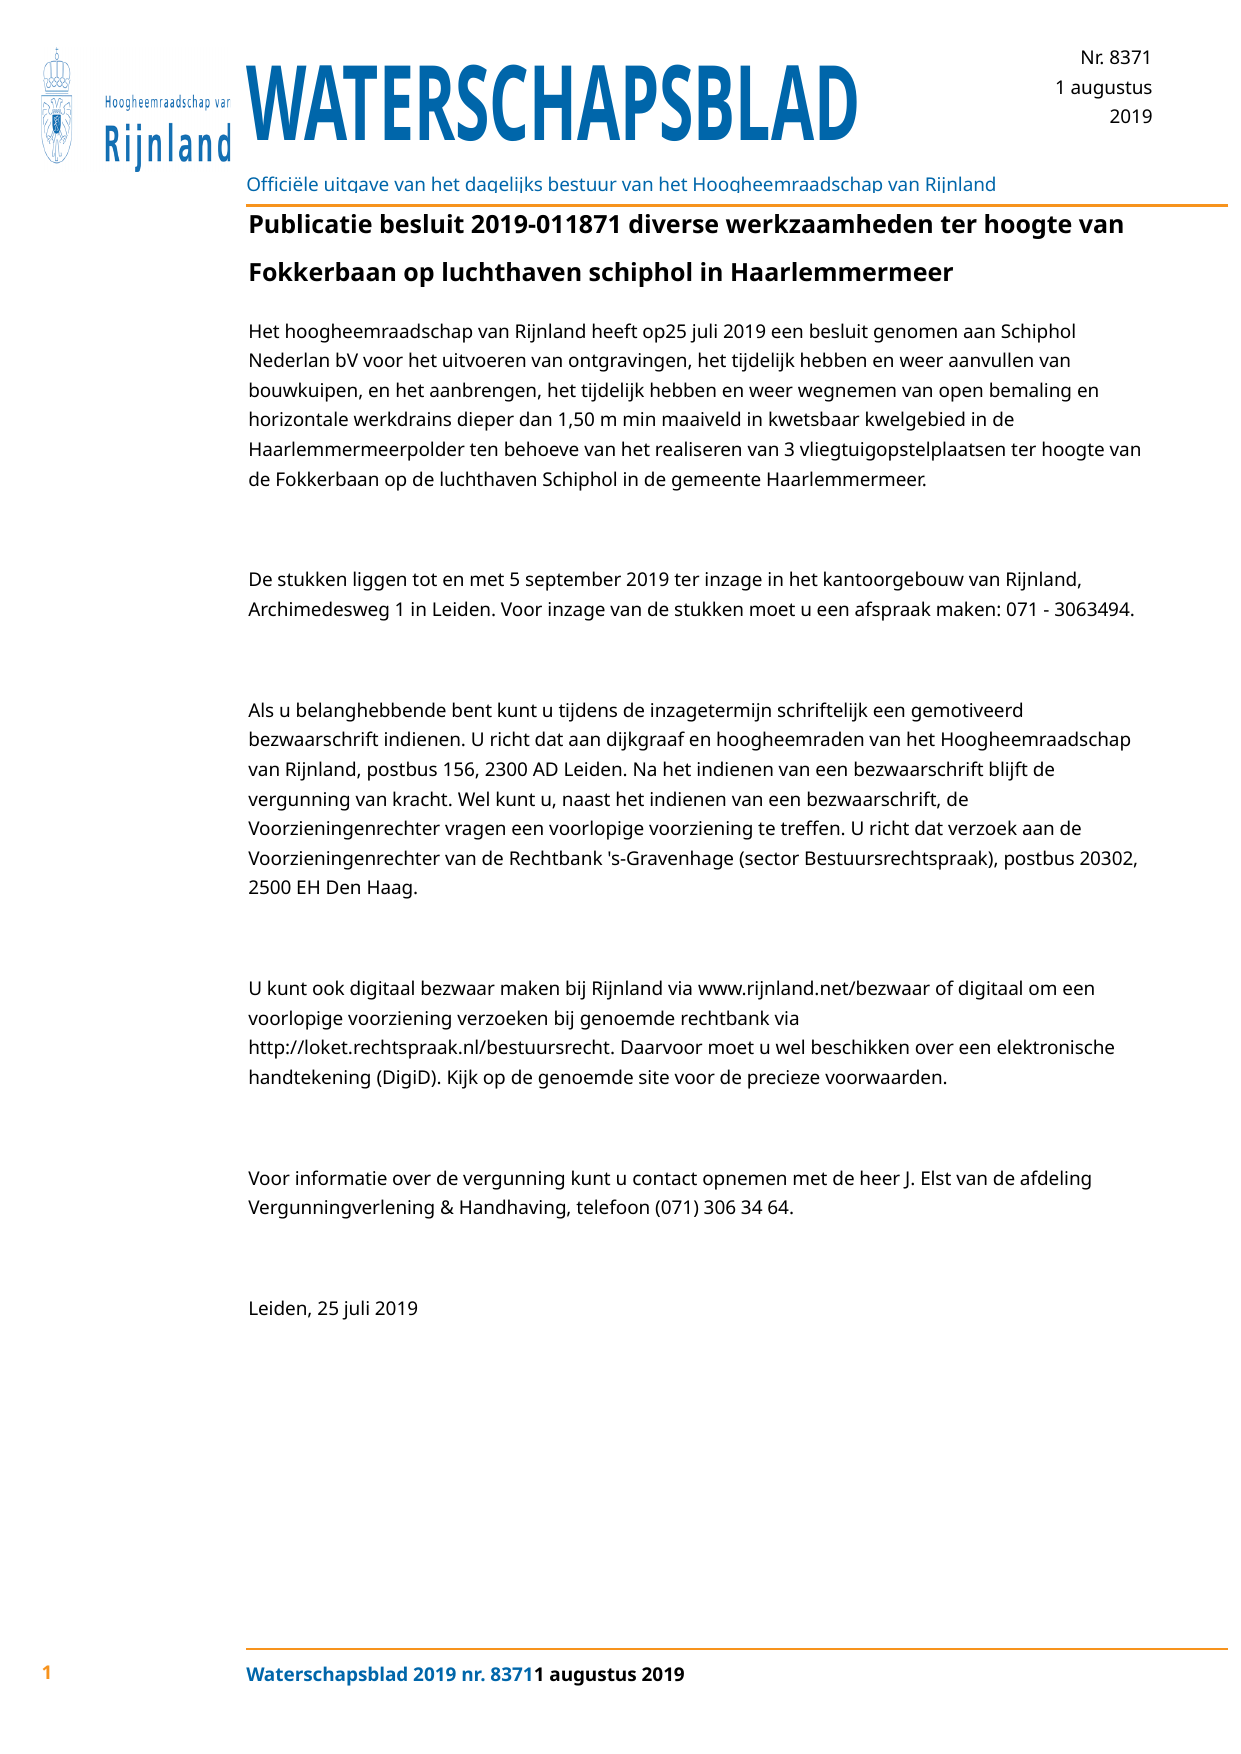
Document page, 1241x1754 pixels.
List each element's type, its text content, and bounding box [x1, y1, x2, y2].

text Als u belanghebbende bent kunt u tijdens de inzagetermijn schriftelijk een gemotiveerd bezwaarschrift indienen. U richt dat aan dijkgraaf en hoogheemraden van het Hoogheemraadschap van Rijnland, postbus 156, 2300 AD Leiden. Na het indienen van een bezwaarschrift blijft de vergunning van kracht. Wel kunt u, naast het indienen van een bezwaarschrift, de Voorzieningenrechter vragen een voorlopige voorziening te treffen. U richt dat verzoek aan de Voorzieningenrechter van de Rechtbank 's-Gravenhage (sector Bestuursrechtspraak), postbus 20302, 2500 EH Den Haag. [248, 697, 1152, 900]
text U kunt ook digitaal bezwaar maken bij Rijnland via www.rijnland.net/bezwaar of digitaal om een voorlopige voorziening verzoeken bij genoemde rechtbank via http://loket.rechtspraak.nl/bestuursrecht. Daarvoor moet u wel beschikken over een elektronische handtekening (DigiD). Kijk op de genoemde site voor de precieze voorwaarden. [248, 975, 1152, 1090]
text Publicatie besluit 2019-011871 diverse werkzaamheden ter hoogte van Fokkerbaan op luchthaven schiphol in Haarlemmermeer [248, 207, 1152, 288]
text De stukken liggen tot en met 5 september 2019 ter inzage in het kantoorgebouw van Rijnland, Archimedesweg 1 in Leiden. Voor inzage van de stukken moet u een afspraak maken: 071 - 3063494. [248, 567, 1152, 622]
text Het hoogheemraadschap van Rijnland heeft op25 juli 2019 een besluit genomen aan Schiphol Nederlan bV voor het uitvoeren van ontgravingen, het tijdelijk hebben en weer aanvullen van bouwkuipen, en het aanbrengen, het tijdelijk hebben en weer wegnemen van open bemaling en horizontale werkdrains dieper dan 1,50 m min maaiveld in kwetsbaar kwelgebied in de Haarlemmermeerpolder ten behoeve van het realiseren van 3 vliegtuigopstelplaatsen ter hoogte van de Fokkerbaan op de luchthaven Schiphol in de gemeente Haarlemmermeer. [248, 318, 1152, 492]
text Voor informatie over de vergunning kunt u contact opnemen met de heer J. Elst van de afdeling Vergunningverlening & Handhaving, telefoon (071) 306 34 64. [248, 1165, 1152, 1220]
picture [41, 47, 231, 172]
text Leiden, 25 juli 2019 [248, 1295, 1152, 1321]
